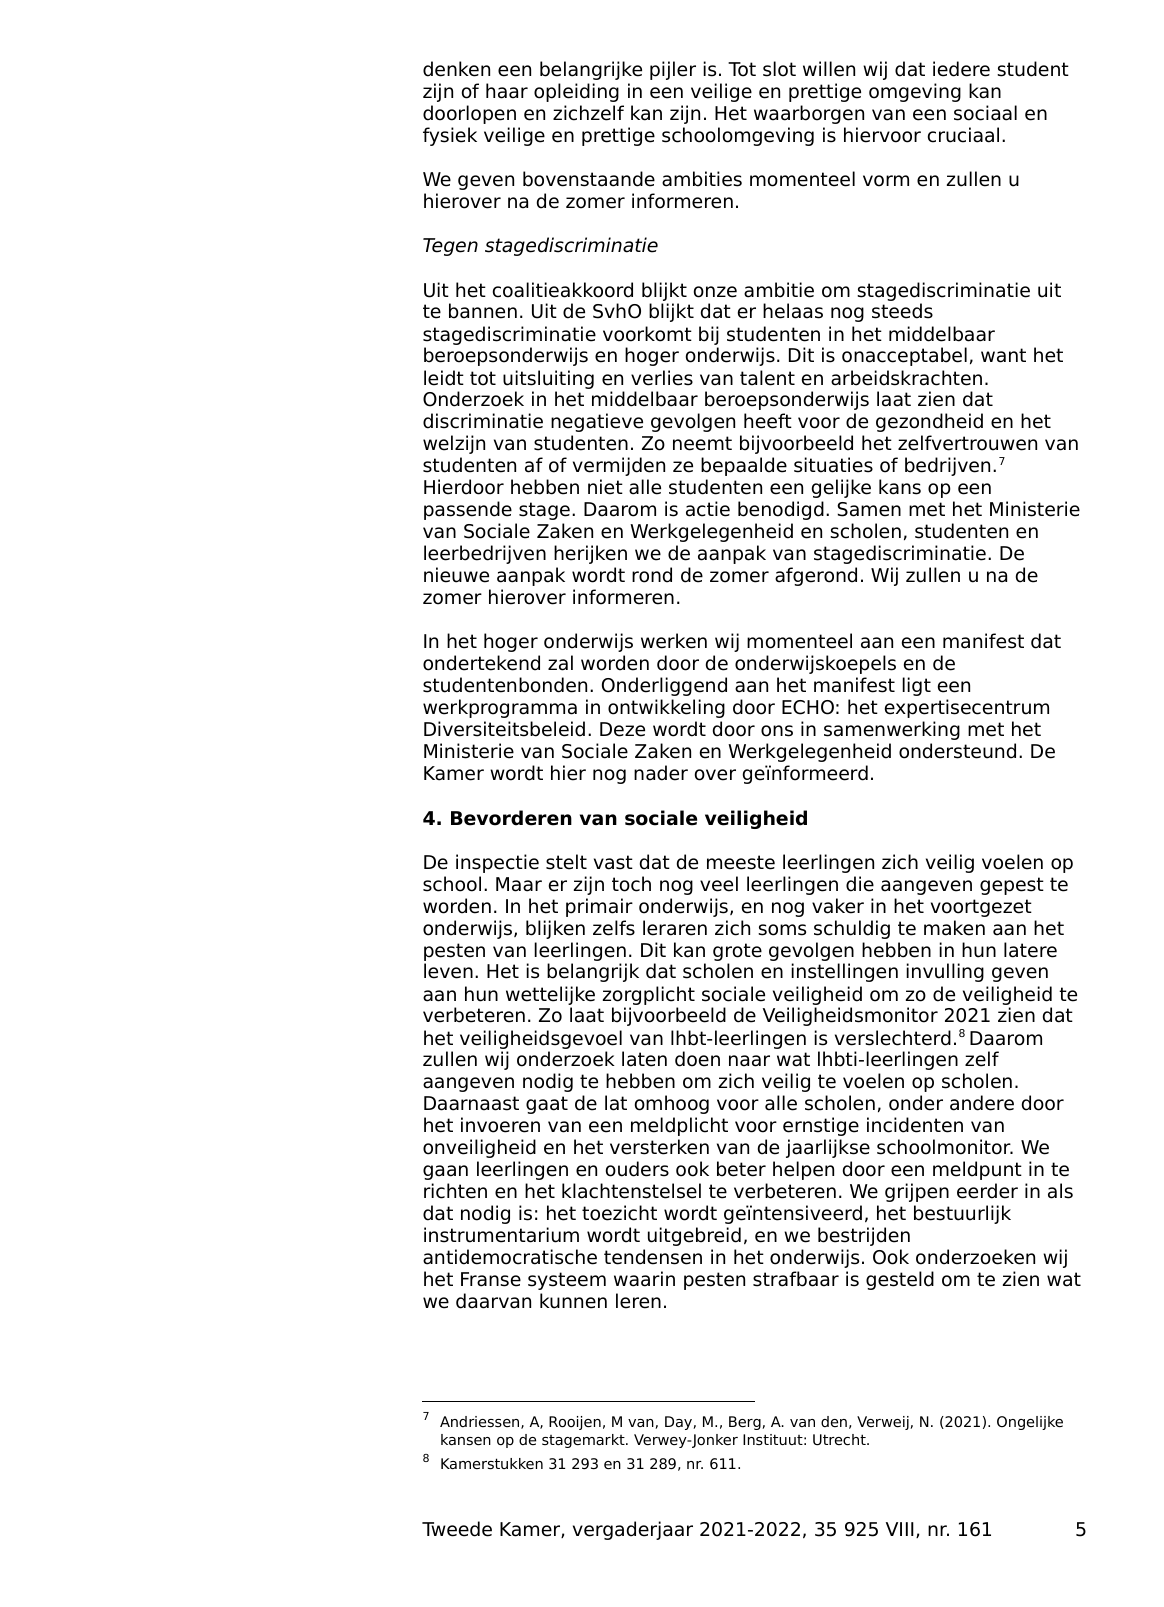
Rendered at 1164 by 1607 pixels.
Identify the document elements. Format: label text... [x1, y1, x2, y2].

text We geven bovenstaande ambities momenteel vorm en zullen u hierover na de zomer informeren. [422, 169, 1087, 213]
text Andriessen, A, Rooijen, M van, Day, M., Berg, A. van den, Verweij, N. (2021). Ongelijke kansen op de stagemarkt. Verwey-Jonker Instituut: Utrecht. [422, 1410, 1087, 1449]
text In het hoger onderwijs werken wij momenteel aan een manifest dat ondertekend zal worden door de onderwijskoepels en de studentenbonden. Onderliggend aan het manifest ligt een werkprogramma in ontwikkeling door ECHO: het expertisecentrum Diversiteitsbeleid. Deze wordt door ons in samenwerking met het Ministerie van Sociale Zaken en Werkgelegenheid ondersteund. De Kamer wordt hier nog nader over geïnformeerd. [422, 631, 1087, 785]
subtitle Tegen stagediscriminatie [422, 235, 1087, 257]
subtitle 4. Bevorderen van sociale veiligheid [422, 807, 1087, 829]
text De inspectie stelt vast dat de meeste leerlingen zich veilig voelen op school. Maar er zijn toch nog veel leerlingen die aangeven gepest te worden. In het primair onderwijs, en nog vaker in het voortgezet onderwijs, blijken zelfs leraren zich soms schuldig te maken aan het pesten van leerlingen. Dit kan grote gevolgen hebben in hun latere leven. Het is belangrijk dat scholen en instellingen invulling geven aan hun wettelijke zorgplicht sociale veiligheid om zo de veiligheid te verbeteren. Zo laat bijvoorbeeld de Veiligheidsmonitor 2021 zien dat het veiligheidsgevoel van lhbt-leerlingen is verslechterd.Daarom zullen wij onderzoek laten doen naar wat lhbti-leerlingen zelf aangeven nodig te hebben om zich veilig te voelen op scholen. Daarnaast gaat de lat omhoog voor alle scholen, onder andere door het invoeren van een meldplicht voor ernstige incidenten van onveiligheid en het versterken van de jaarlijkse schoolmonitor. We gaan leerlingen en ouders ook beter helpen door een meldpunt in te richten en het klachtenstelsel te verbeteren. We grijpen eerder in als dat nodig is: het toezicht wordt geïntensiveerd, het bestuurlijk instrumentarium wordt uitgebreid, en we bestrijden antidemocratische tendensen in het onderwijs. Ook onderzoeken wij het Franse systeem waarin pesten strafbaar is gesteld om te zien wat we daarvan kunnen leren. [422, 852, 1087, 1313]
text denken een belangrijke pijler is. Tot slot willen wij dat iedere student zijn of haar opleiding in een veilige en prettige omgeving kan doorlopen en zichzelf kan zijn. Het waarborgen van een sociaal en fysiek veilige en prettige schoolomgeving is hiervoor cruciaal. [422, 59, 1087, 147]
text Uit het coalitieakkoord blijkt onze ambitie om stagediscriminatie uit te bannen. Uit de SvhO blijkt dat er helaas nog steeds stagediscriminatie voorkomt bij studenten in het middelbaar beroepsonderwijs en hoger onderwijs. Dit is onacceptabel, want het leidt tot uitsluiting en verlies van talent en arbeidskrachten. Onderzoek in het middelbaar beroepsonderwijs laat zien dat discriminatie negatieve gevolgen heeft voor de gezondheid en het welzijn van studenten. Zo neemt bijvoorbeeld het zelfvertrouwen van studenten af of vermijden ze bepaalde situaties of bedrijven. Hierdoor hebben niet alle studenten een gelijke kans op een passende stage. Daarom is actie benodigd. Samen met het Ministerie van Sociale Zaken en Werkgelegenheid en scholen, studenten en leerbedrijven herijken we de aanpak van stagediscriminatie. De nieuwe aanpak wordt rond de zomer afgerond. Wij zullen u na de zomer hierover informeren. [422, 279, 1087, 609]
text Kamerstukken 31 293 en 31 289, nr. 611. [422, 1452, 1087, 1474]
